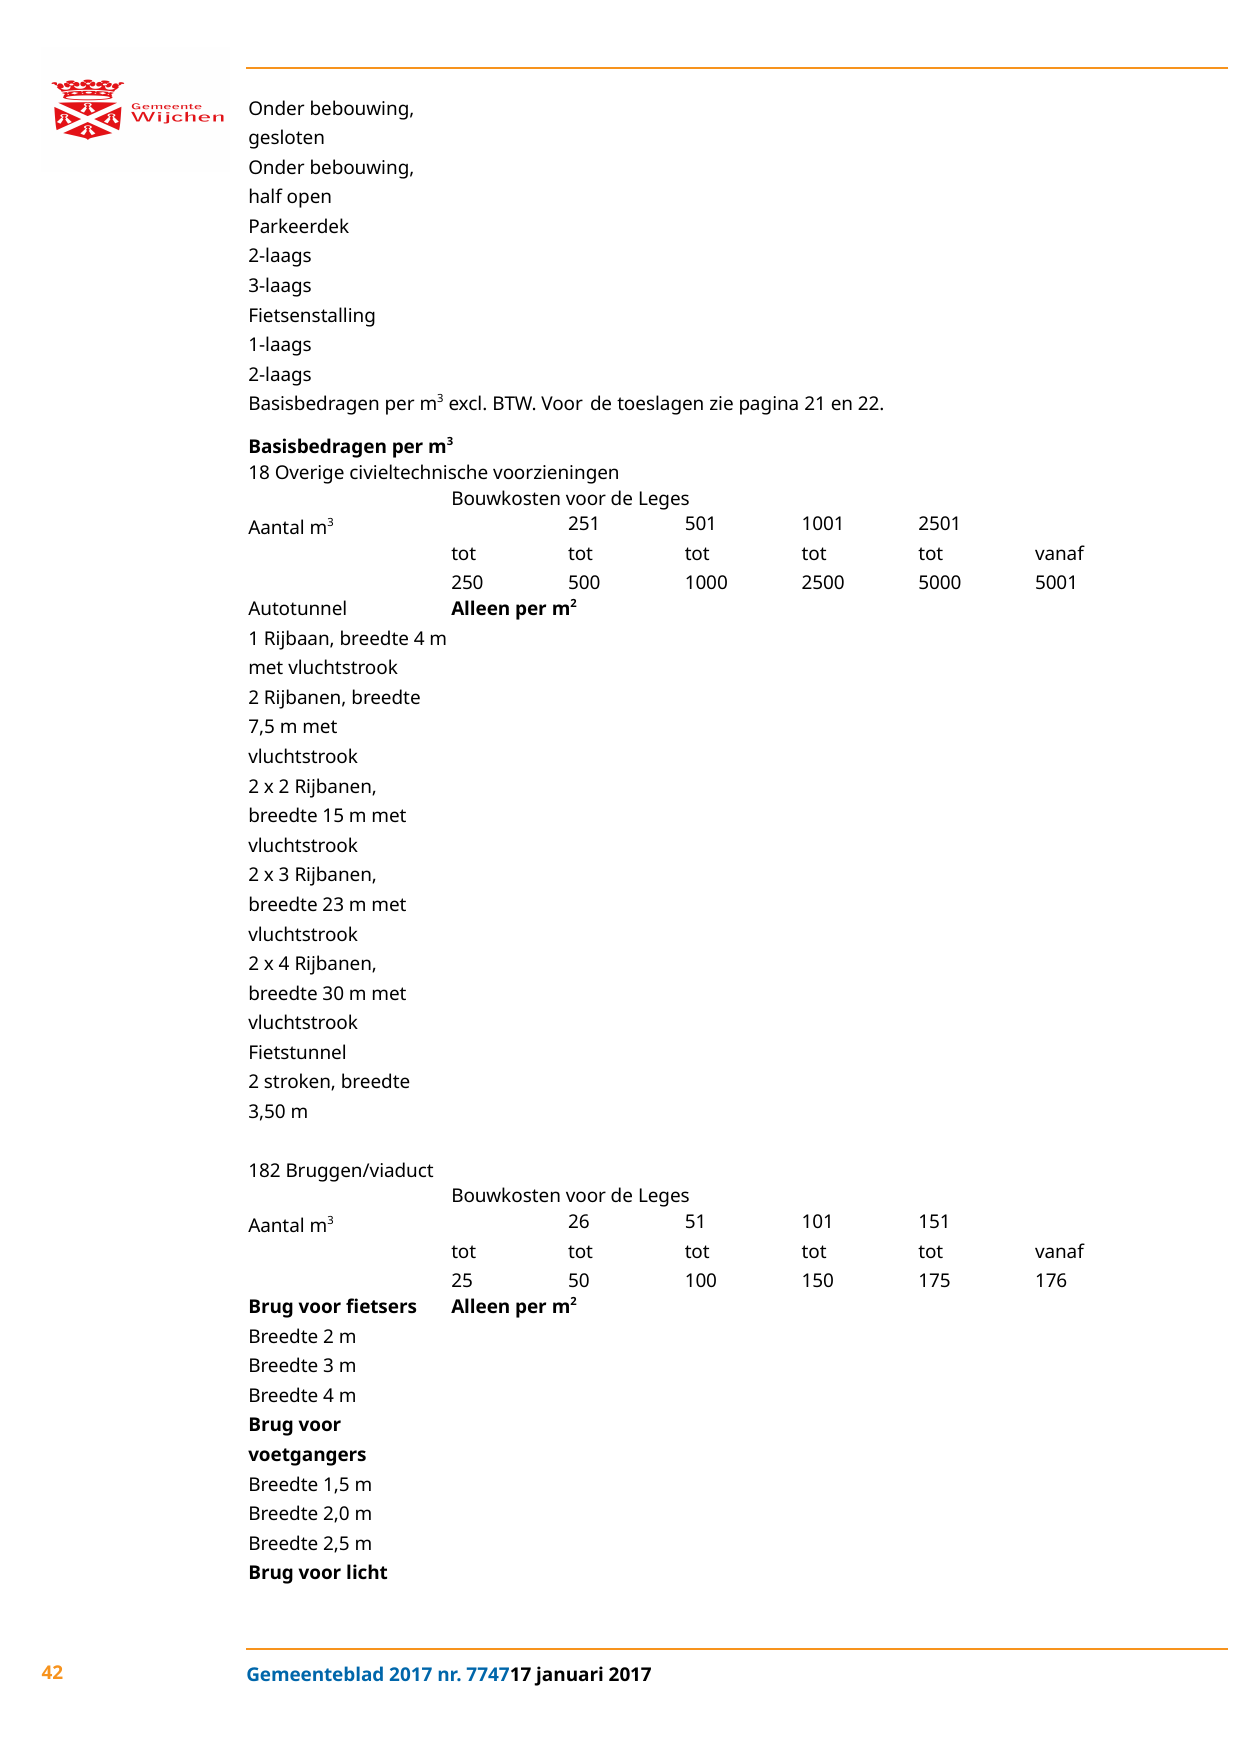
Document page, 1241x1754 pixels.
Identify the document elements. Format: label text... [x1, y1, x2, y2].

picture [41, 47, 231, 172]
table_cell [568, 95, 684, 387]
table_cell Onder bebouwing, gesloten Onder bebouwing, half open Parkeerdek 2-laags 3-laags Fietsenstalling 1-laags 2-laags [248, 95, 451, 387]
table_cell Bouwkosten voor de Leges [451, 485, 1152, 510]
table_cell Alleen per m2 [451, 1293, 1152, 1585]
table_cell 26 tot 50 [568, 1208, 684, 1293]
table_cell 1001 tot 2500 [801, 510, 918, 595]
table_cell Aantal m3 [248, 1183, 451, 1293]
table_cell [451, 95, 568, 387]
table_header 18 Overige civieltechnische voorzieningen [248, 459, 1152, 485]
table_cell [801, 95, 918, 387]
table_cell [685, 95, 801, 387]
table_cell tot 250 [451, 510, 568, 595]
text Basisbedragen per m3 excl. BTW. Voor de toeslagen zie pagina 21 en 22. [248, 390, 1152, 416]
table_cell [918, 95, 1035, 387]
text Basisbedragen per m3 [248, 433, 1152, 459]
table_cell 151 tot 175 [918, 1208, 1035, 1293]
table_cell 2501 tot 5000 [918, 510, 1035, 595]
table_cell Autotunnel 1 Rijbaan, breedte 4 m met vluchtstrook 2 Rijbanen, breedte 7,5 m met vluchtstrook 2 x 2 Rijbanen, breedte 15 m met vluchtstrook 2 x 3 Rijbanen, breedte 23 m met vluchtstrook 2 x 4 Rijbanen, breedte 30 m met vluchtstrook Fietstunnel 2 stroken, breedte 3,50 m [248, 595, 451, 1124]
table_header 182 Bruggen/viaduct [248, 1157, 1152, 1183]
table_cell 101 tot 150 [801, 1208, 918, 1293]
table_cell Bouwkosten voor de Leges [451, 1183, 1152, 1208]
table_cell Brug voor fietsers Breedte 2 m Breedte 3 m Breedte 4 m Brug voor voetgangers Breedte 1,5 m Breedte 2,0 m Breedte 2,5 m Brug voor licht [248, 1293, 451, 1585]
table_cell tot 25 [451, 1208, 568, 1293]
table_cell 251 tot 500 [568, 510, 684, 595]
table_cell vanaf 176 [1035, 1208, 1152, 1293]
table_cell Alleen per m2 [451, 595, 1152, 1124]
table_cell 501 tot 1000 [685, 510, 801, 595]
table_cell [1035, 95, 1152, 387]
table_cell vanaf 5001 [1035, 510, 1152, 595]
table_cell Aantal m3 [248, 485, 451, 595]
table_cell 51 tot 100 [685, 1208, 801, 1293]
